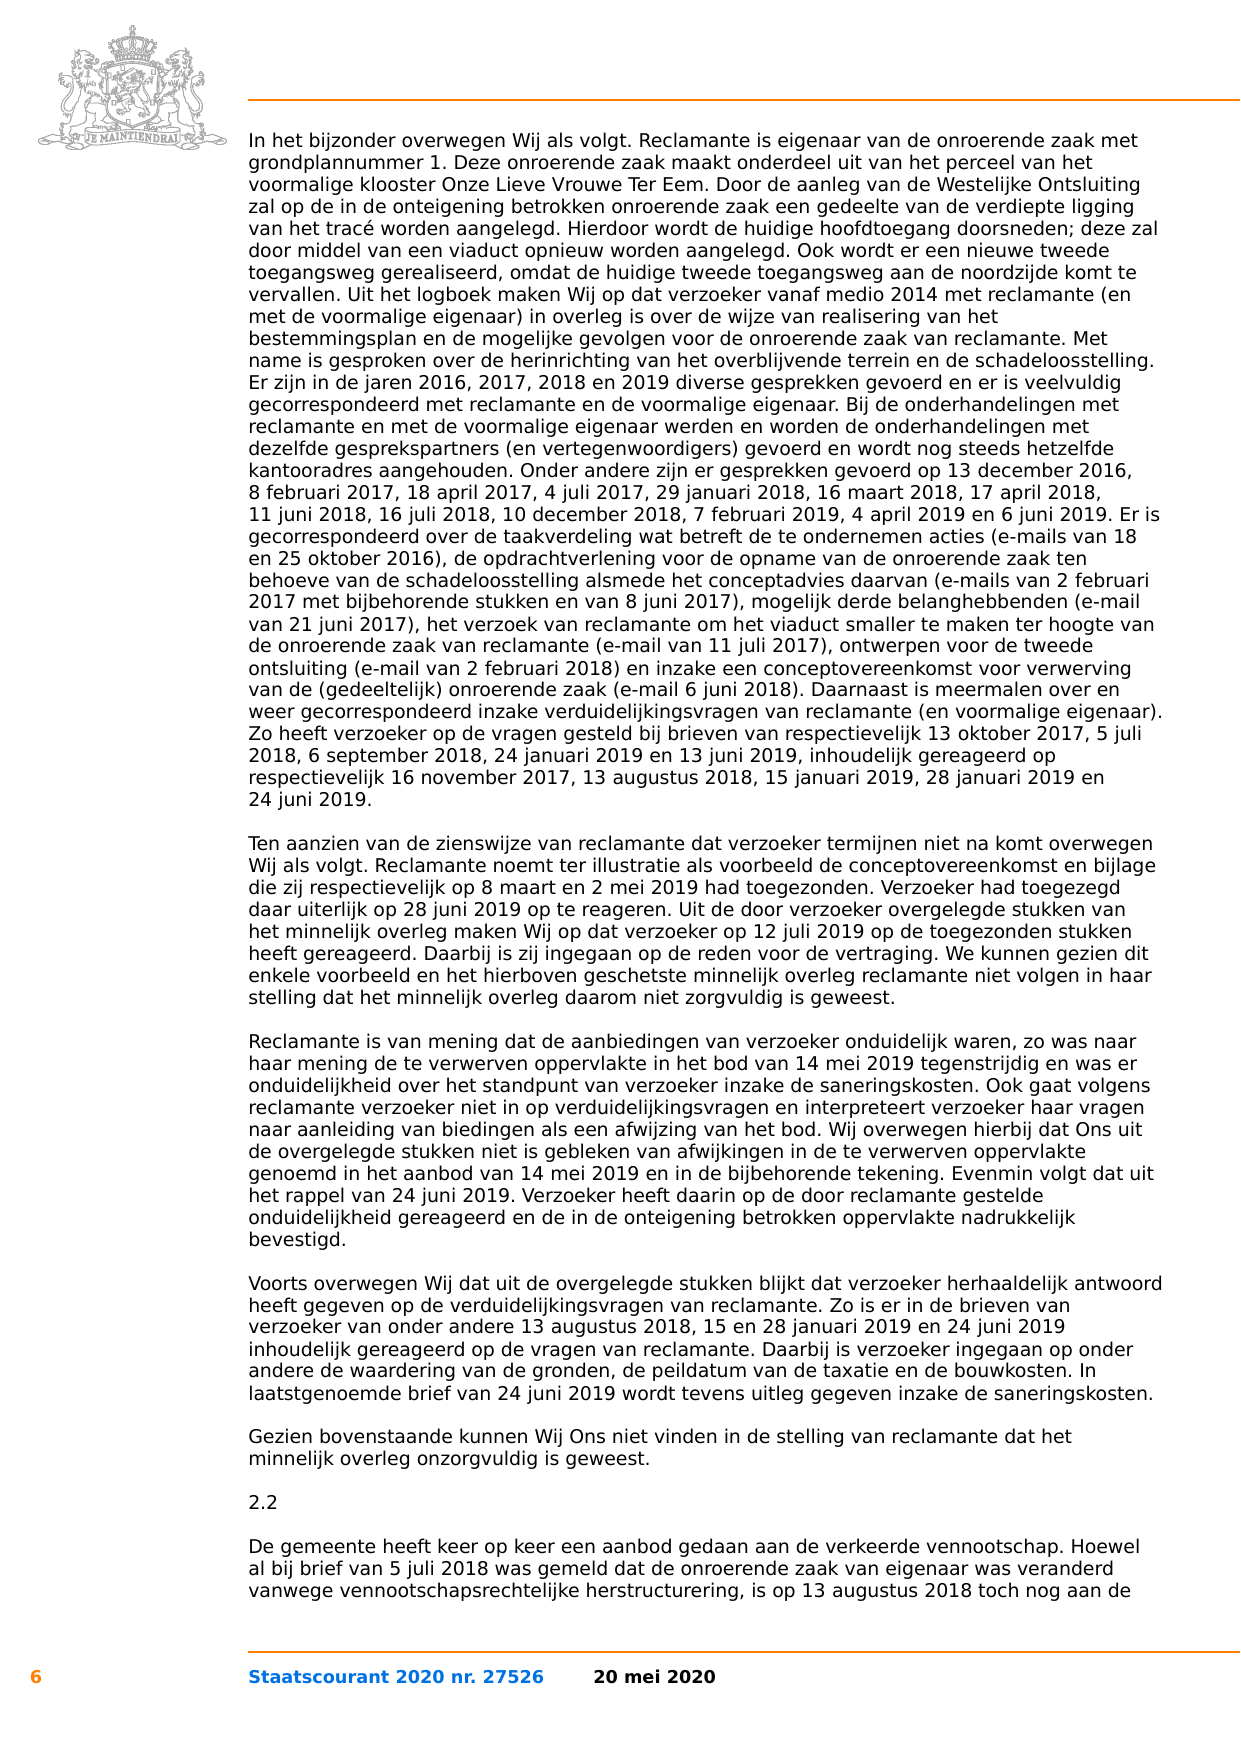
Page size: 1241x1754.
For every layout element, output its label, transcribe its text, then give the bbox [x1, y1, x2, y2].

text Reclamante is van mening dat de aanbiedingen van verzoeker onduidelijk waren, zo was naar haar mening de te verwerven oppervlakte in het bod van 14 mei 2019 tegenstrijdig en was er onduidelijkheid over het standpunt van verzoeker inzake de saneringskosten. Ook gaat volgens reclamante verzoeker niet in op verduidelijkingsvragen en interpreteert verzoeker haar vragen naar aanleiding van biedingen als een afwijzing van het bod. Wij overwegen hierbij dat Ons uit de overgelegde stukken niet is gebleken van afwijkingen in de te verwerven oppervlakte genoemd in het aanbod van 14 mei 2019 en in de bijbehorende tekening. Evenmin volgt dat uit het rappel van 24 juni 2019. Verzoeker heeft daarin op de door reclamante gestelde onduidelijkheid gereageerd en de in de onteigening betrokken oppervlakte nadrukkelijk bevestigd. [248, 1031, 1163, 1251]
text 2.2 [248, 1492, 1163, 1514]
picture [38, 25, 227, 150]
text Voorts overwegen Wij dat uit de overgelegde stukken blijkt dat verzoeker herhaaldelijk antwoord heeft gegeven op de verduidelijkingsvragen van reclamante. Zo is er in de brieven van verzoeker van onder andere 13 augustus 2018, 15 en 28 januari 2019 en 24 juni 2019 inhoudelijk gereageerd op de vragen van reclamante. Daarbij is verzoeker ingegaan op onder andere de waardering van de gronden, de peildatum van de taxatie en de bouwkosten. In laatstgenoemde brief van 24 juni 2019 wordt tevens uitleg gegeven inzake de saneringskosten. [248, 1272, 1163, 1404]
text In het bijzonder overwegen Wij als volgt. Reclamante is eigenaar van de onroerende zaak met grondplannummer 1. Deze onroerende zaak maakt onderdeel uit van het perceel van het voormalige klooster Onze Lieve Vrouwe Ter Eem. Door de aanleg van de Westelijke Ontsluiting zal op de in de onteigening betrokken onroerende zaak een gedeelte van de verdiepte ligging van het tracé worden aangelegd. Hierdoor wordt de huidige hoofdtoegang doorsneden; deze zal door middel van een viaduct opnieuw worden aangelegd. Ook wordt er een nieuwe tweede toegangsweg gerealiseerd, omdat de huidige tweede toegangsweg aan de noordzijde komt te vervallen. Uit het logboek maken Wij op dat verzoeker vanaf medio 2014 met reclamante (en met de voormalige eigenaar) in overleg is over de wijze van realisering van het bestemmingsplan en de mogelijke gevolgen voor de onroerende zaak van reclamante. Met name is gesproken over de herinrichting van het overblijvende terrein en de schadeloosstelling. Er zijn in de jaren 2016, 2017, 2018 en 2019 diverse gesprekken gevoerd en er is veelvuldig gecorrespondeerd met reclamante en de voormalige eigenaar. Bij de onderhandelingen met reclamante en met de voormalige eigenaar werden en worden de onderhandelingen met dezelfde gesprekspartners (en vertegenwoordigers) gevoerd en wordt nog steeds hetzelfde kantooradres aangehouden. Onder andere zijn er gesprekken gevoerd op 13 december 2016, 8 februari 2017, 18 april 2017, 4 juli 2017, 29 januari 2018, 16 maart 2018, 17 april 2018, 11 juni 2018, 16 juli 2018, 10 december 2018, 7 februari 2019, 4 april 2019 en 6 juni 2019. Er is gecorrespondeerd over de taakverdeling wat betreft de te ondernemen acties (e-mails van 18 en 25 oktober 2016), de opdrachtverlening voor de opname van de onroerende zaak ten behoeve van de schadeloosstelling alsmede het conceptadvies daarvan (e-mails van 2 februari 2017 met bijbehorende stukken en van 8 juni 2017), mogelijk derde belanghebbenden (e-mail van 21 juni 2017), het verzoek van reclamante om het viaduct smaller te maken ter hoogte van de onroerende zaak van reclamante (e-mail van 11 juli 2017), ontwerpen voor de tweede ontsluiting (e-mail van 2 februari 2018) en inzake een conceptovereenkomst voor verwerving van de (gedeeltelijk) onroerende zaak (e-mail 6 juni 2018). Daarnaast is meermalen over en weer gecorrespondeerd inzake verduidelijkingsvragen van reclamante (en voormalige eigenaar). Zo heeft verzoeker op de vragen gesteld bij brieven van respectievelijk 13 oktober 2017, 5 juli 2018, 6 september 2018, 24 januari 2019 en 13 juni 2019, inhoudelijk gereageerd op respectievelijk 16 november 2017, 13 augustus 2018, 15 januari 2019, 28 januari 2019 en 24 juni 2019. [248, 130, 1163, 811]
text De gemeente heeft keer op keer een aanbod gedaan aan de verkeerde vennootschap. Hoewel al bij brief van 5 juli 2018 was gemeld dat de onroerende zaak van eigenaar was veranderd vanwege vennootschapsrechtelijke herstructurering, is op 13 augustus 2018 toch nog aan de [248, 1536, 1163, 1602]
text Ten aanzien van de zienswijze van reclamante dat verzoeker termijnen niet na komt overwegen Wij als volgt. Reclamante noemt ter illustratie als voorbeeld de conceptovereenkomst en bijlage die zij respectievelijk op 8 maart en 2 mei 2019 had toegezonden. Verzoeker had toegezegd daar uiterlijk op 28 juni 2019 op te reageren. Uit de door verzoeker overgelegde stukken van het minnelijk overleg maken Wij op dat verzoeker op 12 juli 2019 op de toegezonden stukken heeft gereageerd. Daarbij is zij ingegaan op de reden voor de vertraging. We kunnen gezien dit enkele voorbeeld en het hierboven geschetste minnelijk overleg reclamante niet volgen in haar stelling dat het minnelijk overleg daarom niet zorgvuldig is geweest. [248, 833, 1163, 1009]
text Gezien bovenstaande kunnen Wij Ons niet vinden in de stelling van reclamante dat het minnelijk overleg onzorgvuldig is geweest. [248, 1426, 1163, 1470]
